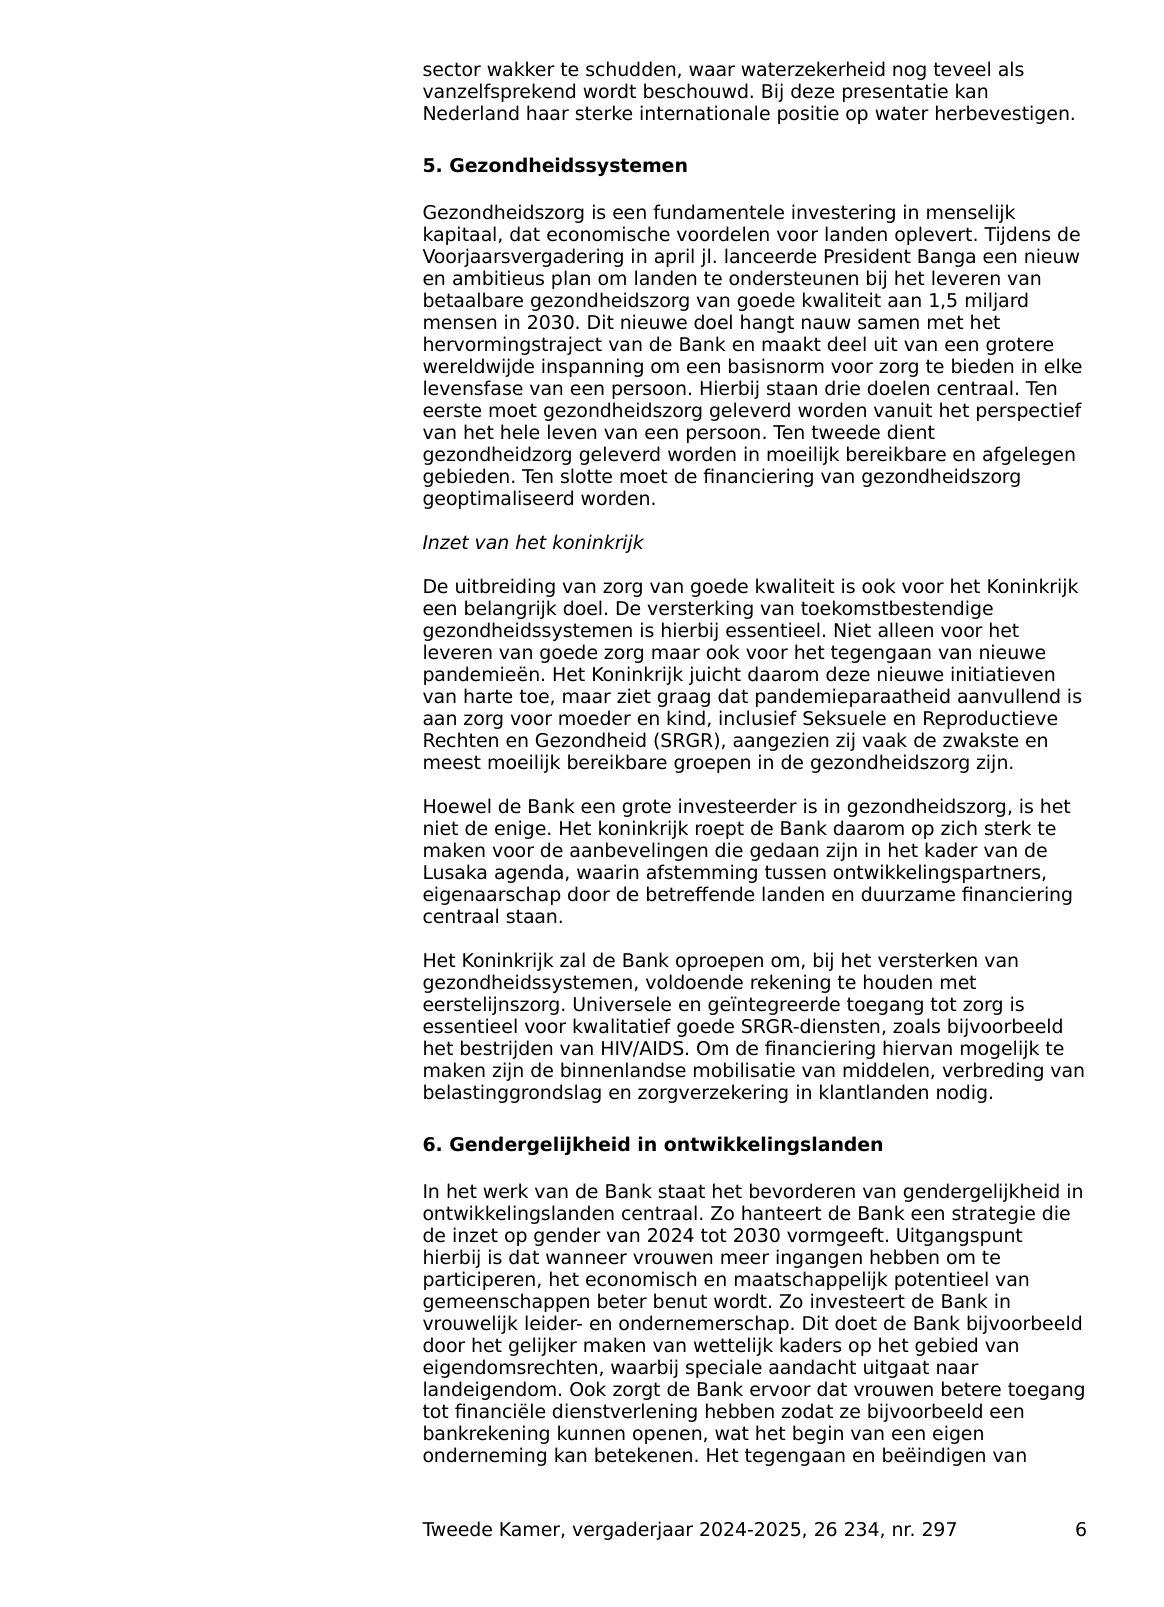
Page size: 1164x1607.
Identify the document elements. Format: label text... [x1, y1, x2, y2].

text De uitbreiding van zorg van goede kwaliteit is ook voor het Koninkrijk een belangrijk doel. De versterking van toekomstbestendige gezondheidssystemen is hierbij essentieel. Niet alleen voor het leveren van goede zorg maar ook voor het tegengaan van nieuwe pandemieën. Het Koninkrijk juicht daarom deze nieuwe initiatieven van harte toe, maar ziet graag dat pandemieparaatheid aanvullend is aan zorg voor moeder en kind, inclusief Seksuele en Reproductieve Rechten en Gezondheid (SRGR), aangezien zij vaak de zwakste en meest moeilijk bereikbare groepen in de gezondheidszorg zijn. [422, 576, 1087, 774]
text In het werk van de Bank staat het bevorderen van gendergelijkheid in ontwikkelingslanden centraal. Zo hanteert de Bank een strategie die de inzet op gender van 2024 tot 2030 vormgeeft. Uitgangspunt hierbij is dat wanneer vrouwen meer ingangen hebben om te participeren, het economisch en maatschappelijk potentieel van gemeenschappen beter benut wordt. Zo investeert de Bank in vrouwelijk leider- en ondernemerschap. Dit doet de Bank bijvoorbeeld door het gelijker maken van wettelijk kaders op het gebied van eigendomsrechten, waarbij speciale aandacht uitgaat naar landeigendom. Ook zorgt de Bank ervoor dat vrouwen betere toegang tot financiële dienstverlening hebben zodat ze bijvoorbeeld een bankrekening kunnen openen, wat het begin van een eigen onderneming kan betekenen. Het tegengaan en beëindigen van [422, 1181, 1087, 1467]
subtitle 6. Gendergelijkheid in ontwikkelingslanden [422, 1134, 1087, 1156]
text Het Koninkrijk zal de Bank oproepen om, bij het versterken van gezondheidssystemen, voldoende rekening te houden met eerstelijnszorg. Universele en geïntegreerde toegang tot zorg is essentieel voor kwalitatief goede SRGR-diensten, zoals bijvoorbeeld het bestrijden van HIV/AIDS. Om de financiering hiervan mogelijk te maken zijn de binnenlandse mobilisatie van middelen, verbreding van belastinggrondslag en zorgverzekering in klantlanden nodig. [422, 950, 1087, 1104]
text sector wakker te schudden, waar waterzekerheid nog teveel als vanzelfsprekend wordt beschouwd. Bij deze presentatie kan Nederland haar sterke internationale positie op water herbevestigen. [422, 59, 1087, 125]
subtitle Inzet van het koninkrijk [422, 532, 1087, 554]
subtitle 5. Gezondheidssystemen [422, 155, 1087, 177]
text Gezondheidszorg is een fundamentele investering in menselijk kapitaal, dat economische voordelen voor landen oplevert. Tijdens de Voorjaarsvergadering in april jl. lanceerde President Banga een nieuw en ambitieus plan om landen te ondersteunen bij het leveren van betaalbare gezondheidszorg van goede kwaliteit aan 1,5 miljard mensen in 2030. Dit nieuwe doel hangt nauw samen met het hervormingstraject van de Bank en maakt deel uit van een grotere wereldwijde inspanning om een basisnorm voor zorg te bieden in elke levensfase van een persoon. Hierbij staan drie doelen centraal. Ten eerste moet gezondheidszorg geleverd worden vanuit het perspectief van het hele leven van een persoon. Ten tweede dient gezondheidzorg geleverd worden in moeilijk bereikbare en afgelegen gebieden. Ten slotte moet de financiering van gezondheidszorg geoptimaliseerd worden. [422, 202, 1087, 510]
text Hoewel de Bank een grote investeerder is in gezondheidszorg, is het niet de enige. Het koninkrijk roept de Bank daarom op zich sterk te maken voor de aanbevelingen die gedaan zijn in het kader van de Lusaka agenda, waarin afstemming tussen ontwikkelingspartners, eigenaarschap door de betreffende landen en duurzame financiering centraal staan. [422, 796, 1087, 928]
